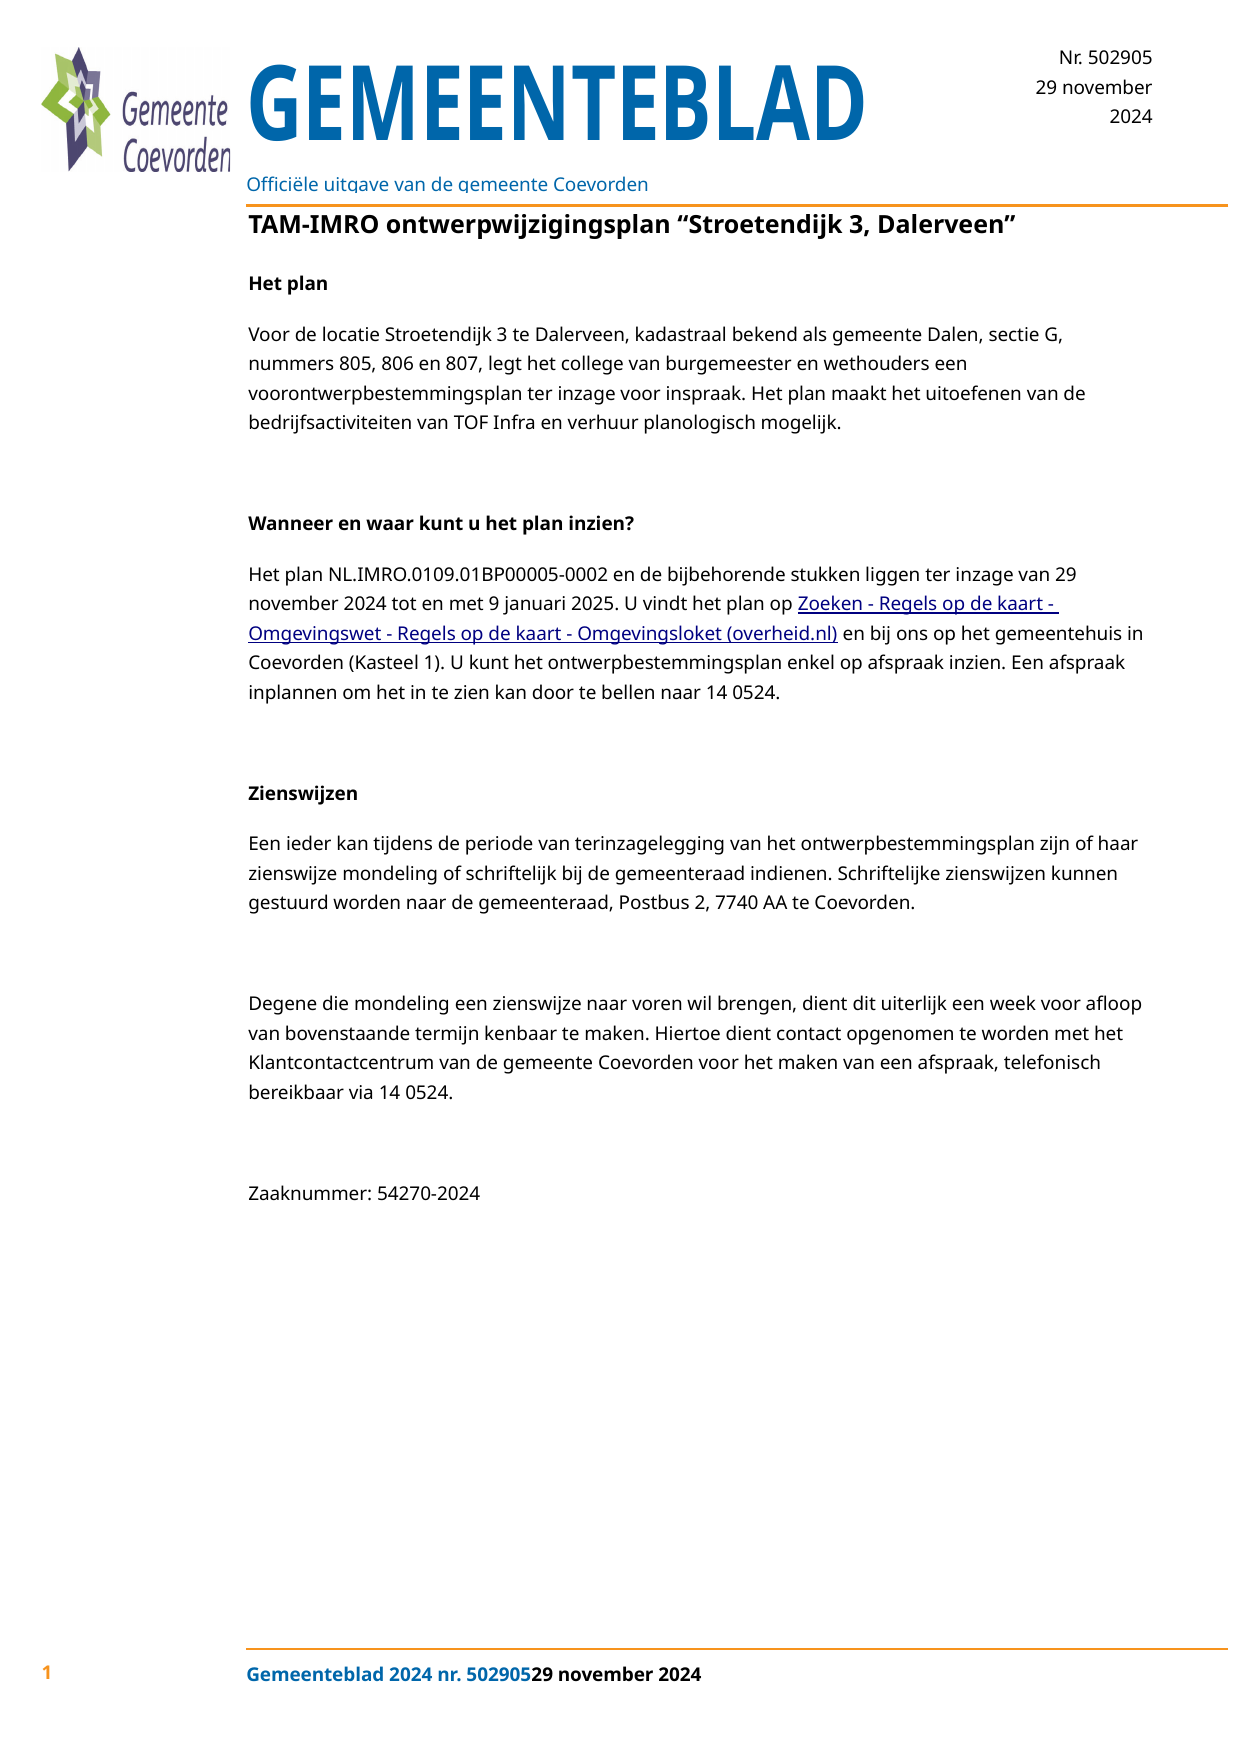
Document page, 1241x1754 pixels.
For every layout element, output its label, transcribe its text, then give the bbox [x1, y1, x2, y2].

text TAM-IMRO ontwerpwijzigingsplan “Stroetendijk 3, Dalerveen” [248, 207, 1152, 241]
text Wanneer en waar kunt u het plan inzien? [248, 510, 1152, 536]
text Zaaknummer: 54270-2024 [248, 1180, 1152, 1206]
text Degene die mondeling een zienswijze naar voren wil brengen, dient dit uiterlijk een week voor afloop van bovenstaande termijn kenbaar te maken. Hiertoe dient contact opgenomen te worden met het Klantcontactcentrum van de gemeente Coevorden voor het maken van een afspraak, telefonisch bereikbaar via 14 0524. [248, 990, 1152, 1105]
picture [41, 47, 231, 172]
text Zienswijzen [248, 780, 1152, 806]
text Een ieder kan tijdens de periode van terinzagelegging van het ontwerpbestemmingsplan zijn of haar zienswijze mondeling of schriftelijk bij de gemeenteraad indienen. Schriftelijke zienswijzen kunnen gestuurd worden naar de gemeenteraad, Postbus 2, 7740 AA te Coevorden. [248, 830, 1152, 915]
text Voor de locatie Stroetendijk 3 te Dalerveen, kadastraal bekend als gemeente Dalen, sectie G, nummers 805, 806 en 807, legt het college van burgemeester en wethouders een voorontwerpbestemmingsplan ter inzage voor inspraak. Het plan maakt het uitoefenen van de bedrijfsactiviteiten van TOF Infra en verhuur planologisch mogelijk. [248, 321, 1152, 435]
text Het plan [248, 270, 1152, 296]
text Het plan NL.IMRO.0109.01BP00005-0002 en de bijbehorende stukken liggen ter inzage van 29 november 2024 tot en met 9 januari 2025. U vindt het plan op Zoeken - Regels op de kaart - Omgevingswet - Regels op de kaart - Omgevingsloket (overheid.nl) en bij ons op het gemeentehuis in Coevorden (Kasteel 1). U kunt het ontwerpbestemmingsplan enkel op afspraak inzien. Een afspraak inplannen om het in te zien kan door te bellen naar 14 0524. [248, 561, 1152, 705]
